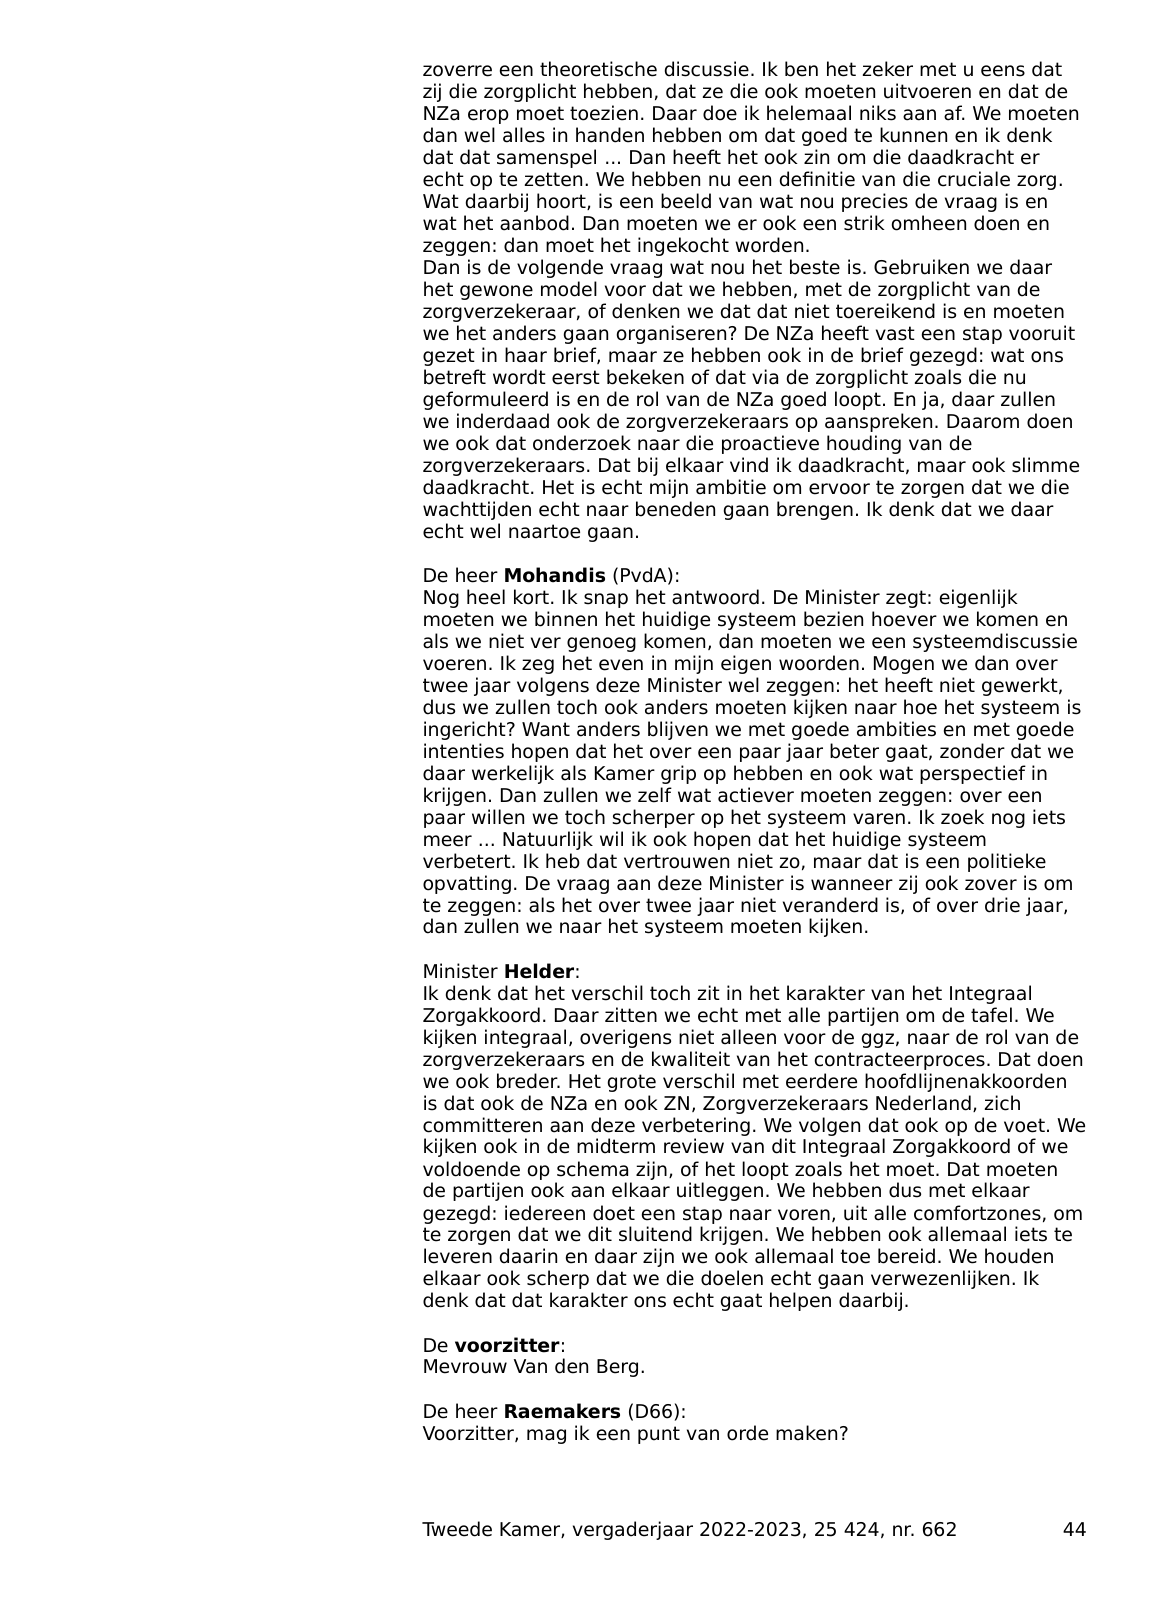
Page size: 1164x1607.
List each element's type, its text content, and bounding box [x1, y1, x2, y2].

text Dan is de volgende vraag wat nou het beste is. Gebruiken we daar het gewone model voor dat we hebben, met de zorgplicht van de zorgverzekeraar, of denken we dat dat niet toereikend is en moeten we het anders gaan organiseren? De NZa heeft vast een stap vooruit gezet in haar brief, maar ze hebben ook in de brief gezegd: wat ons betreft wordt eerst bekeken of dat via de zorgplicht zoals die nu geformuleerd is en de rol van de NZa goed loopt. En ja, daar zullen we inderdaad ook de zorgverzekeraars op aanspreken. Daarom doen we ook dat onderzoek naar die proactieve houding van de zorgverzekeraars. Dat bij elkaar vind ik daadkracht, maar ook slimme daadkracht. Het is echt mijn ambitie om ervoor te zorgen dat we die wachttijden echt naar beneden gaan brengen. Ik denk dat we daar echt wel naartoe gaan. [422, 257, 1087, 543]
text Nog heel kort. Ik snap het antwoord. De Minister zegt: eigenlijk moeten we binnen het huidige systeem bezien hoever we komen en als we niet ver genoeg komen, dan moeten we een systeemdiscussie voeren. Ik zeg het even in mijn eigen woorden. Mogen we dan over twee jaar volgens deze Minister wel zeggen: het heeft niet gewerkt, dus we zullen toch ook anders moeten kijken naar hoe het systeem is ingericht? Want anders blijven we met goede ambities en met goede intenties hopen dat het over een paar jaar beter gaat, zonder dat we daar werkelijk als Kamer grip op hebben en ook wat perspectief in krijgen. Dan zullen we zelf wat actiever moeten zeggen: over een paar willen we toch scherper op het systeem varen. Ik zoek nog iets meer ... Natuurlijk wil ik ook hopen dat het huidige systeem verbetert. Ik heb dat vertrouwen niet zo, maar dat is een politieke opvatting. De vraag aan deze Minister is wanneer zij ook zover is om te zeggen: als het over twee jaar niet veranderd is, of over drie jaar, dan zullen we naar het systeem moeten kijken. [422, 587, 1087, 938]
text Mevrouw Van den Berg. [422, 1356, 1087, 1378]
text Minister Helder: [422, 961, 1087, 983]
text Ik denk dat het verschil toch zit in het karakter van het Integraal Zorgakkoord. Daar zitten we echt met alle partijen om de tafel. We kijken integraal, overigens niet alleen voor de ggz, naar de rol van de zorgverzekeraars en de kwaliteit van het contracteerproces. Dat doen we ook breder. Het grote verschil met eerdere hoofdlijnenakkoorden is dat ook de NZa en ook ZN, Zorgverzekeraars Nederland, zich committeren aan deze verbetering. We volgen dat ook op de voet. We kijken ook in de midterm review van dit Integraal Zorgakkoord of we voldoende op schema zijn, of het loopt zoals het moet. Dat moeten de partijen ook aan elkaar uitleggen. We hebben dus met elkaar gezegd: iedereen doet een stap naar voren, uit alle comfortzones, om te zorgen dat we dit sluitend krijgen. We hebben ook allemaal iets te leveren daarin en daar zijn we ook allemaal toe bereid. We houden elkaar ook scherp dat we die doelen echt gaan verwezenlijken. Ik denk dat dat karakter ons echt gaat helpen daarbij. [422, 983, 1087, 1312]
text Voorzitter, mag ik een punt van orde maken? [422, 1423, 1087, 1444]
text zoverre een theoretische discussie. Ik ben het zeker met u eens dat zij die zorgplicht hebben, dat ze die ook moeten uitvoeren en dat de NZa erop moet toezien. Daar doe ik helemaal niks aan af. We moeten dan wel alles in handen hebben om dat goed te kunnen en ik denk dat dat samenspel ... Dan heeft het ook zin om die daadkracht er echt op te zetten. We hebben nu een definitie van die cruciale zorg. Wat daarbij hoort, is een beeld van wat nou precies de vraag is en wat het aanbod. Dan moeten we er ook een strik omheen doen en zeggen: dan moet het ingekocht worden. [422, 59, 1087, 257]
text De heer Raemakers (D66): [422, 1401, 1087, 1423]
text De heer Mohandis (PvdA): [422, 565, 1087, 587]
text De voorzitter: [422, 1334, 1087, 1356]
